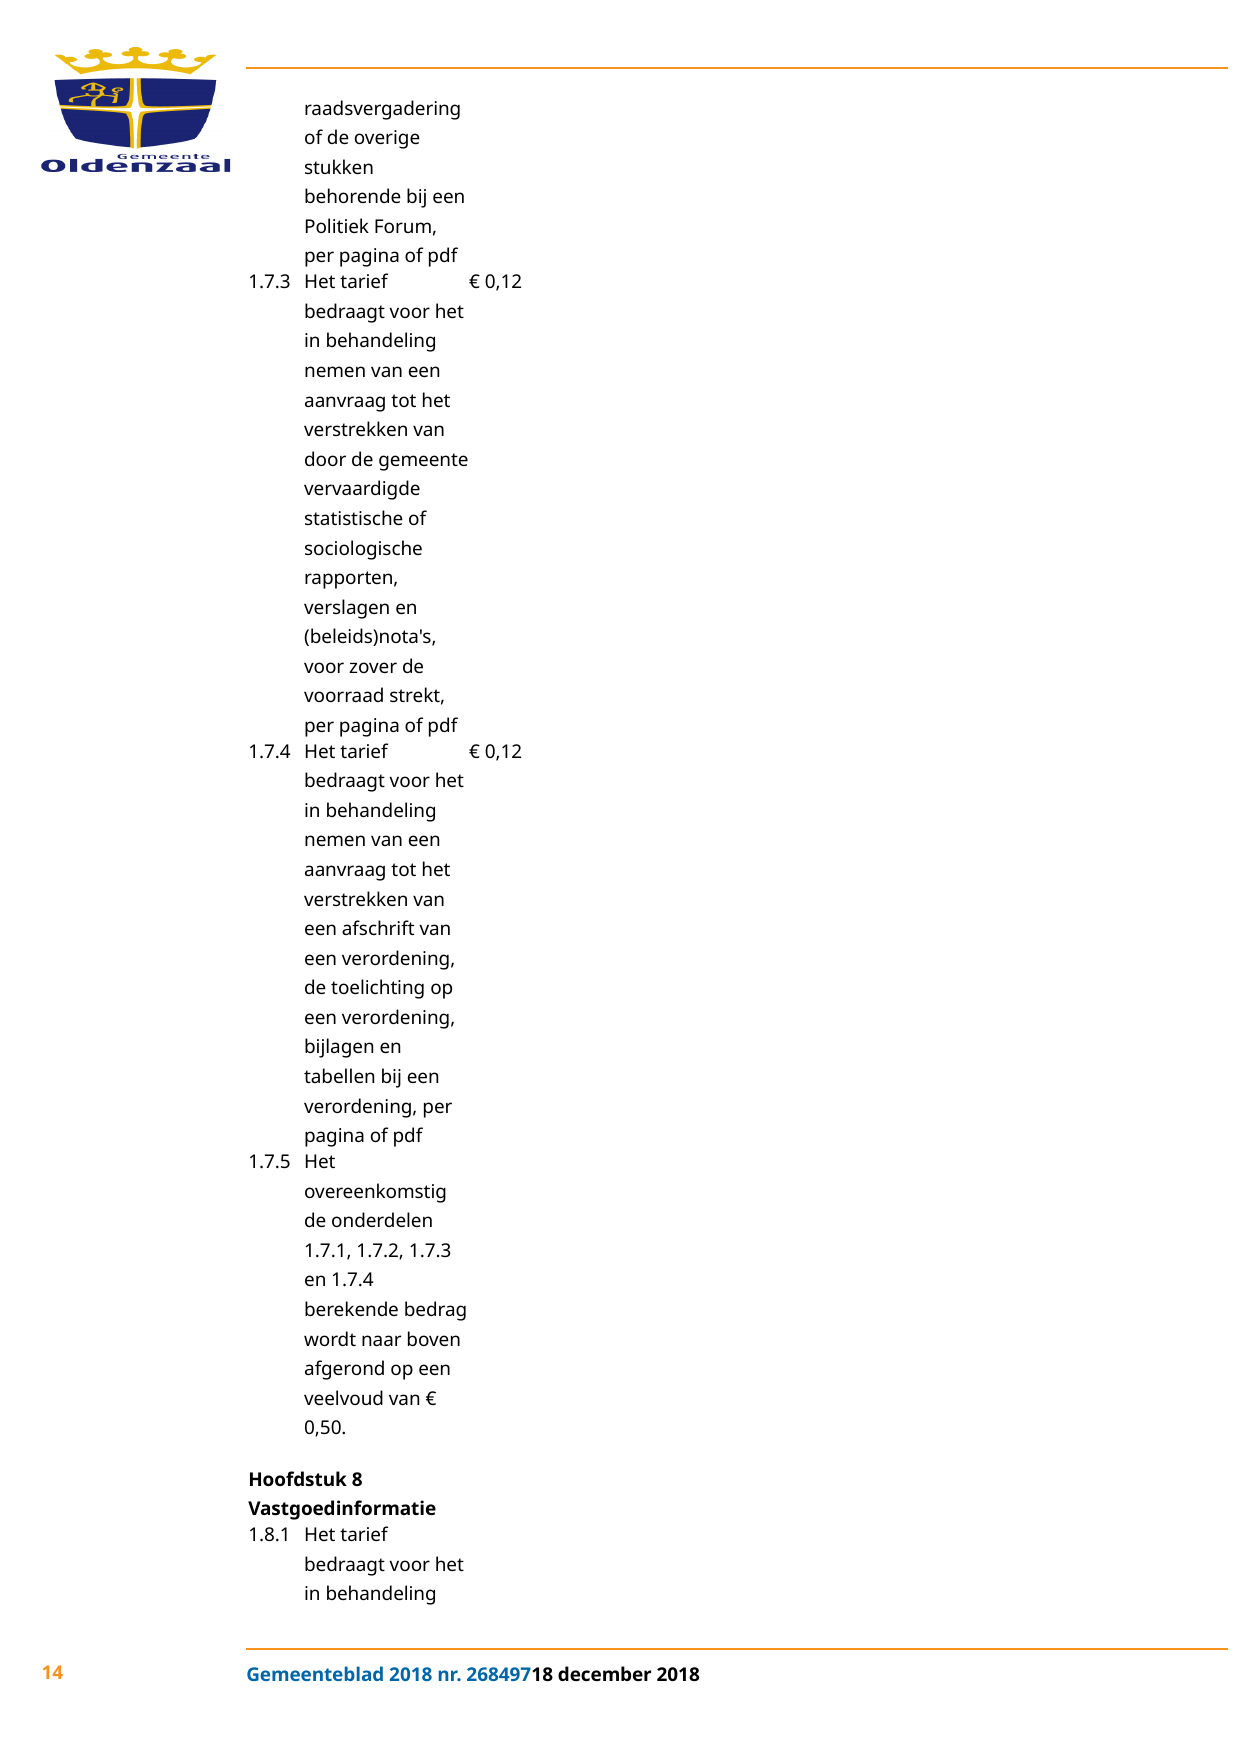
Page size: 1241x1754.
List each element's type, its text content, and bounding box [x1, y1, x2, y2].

table_cell [705, 95, 760, 268]
table_cell [705, 1521, 760, 1606]
table_cell [705, 738, 760, 1148]
table_cell € 0,12 [469, 269, 537, 738]
table_cell [248, 95, 304, 268]
table_cell [593, 1466, 649, 1521]
table_cell [537, 1148, 593, 1440]
table_cell [705, 1148, 760, 1440]
table_cell [537, 738, 593, 1148]
table_cell [649, 1440, 704, 1466]
table_cell 1.7.3 [248, 269, 304, 738]
table_cell [760, 1521, 816, 1606]
table_cell Hoofdstuk 8 Vastgoedinformatie [248, 1466, 469, 1521]
table_cell Het tarief bedraagt voor het in behandeling nemen van een aanvraag tot het verstrekken van een afschrift van een verordening, de toelichting op een verordening, bijlagen en tabellen bij een verordening, per pagina of pdf [304, 738, 469, 1148]
picture [41, 47, 231, 172]
table_cell [760, 95, 816, 268]
table_cell € 0,12 [469, 738, 537, 1148]
table_cell [537, 1466, 593, 1521]
table_cell [649, 1148, 704, 1440]
table_cell [593, 1148, 649, 1440]
table_cell Het overeenkomstig de onderdelen 1.7.1, 1.7.2, 1.7.3 en 1.7.4 berekende bedrag wordt naar boven afgerond op een veelvoud van € 0,50. [304, 1148, 469, 1440]
table_cell [537, 269, 593, 738]
table_cell Het tarief bedraagt voor het in behandeling nemen van een aanvraag tot het verstrekken van door de gemeente vervaardigde statistische of sociologische rapporten, verslagen en (beleids)nota's, voor zover de voorraad strekt, per pagina of pdf [304, 269, 469, 738]
table_cell [649, 738, 704, 1148]
table_cell [649, 1466, 704, 1521]
table_cell [760, 1466, 816, 1521]
table_cell [649, 1521, 704, 1606]
table_cell [304, 1440, 469, 1466]
table_cell Het tarief bedraagt voor het in behandeling [304, 1521, 469, 1606]
table_cell [537, 1521, 593, 1606]
table_cell [537, 95, 593, 268]
table_cell [705, 1440, 760, 1466]
table_cell [469, 1466, 537, 1521]
table_cell [760, 1440, 816, 1466]
table_cell 1.8.1 [248, 1521, 304, 1606]
table_cell [760, 1148, 816, 1440]
table_cell [469, 1521, 537, 1606]
table_cell [649, 269, 704, 738]
table_cell [760, 269, 816, 738]
table_cell [760, 738, 816, 1148]
table_cell raadsvergadering of de overige stukken behorende bij een Politiek Forum, per pagina of pdf [304, 95, 469, 268]
table_cell [705, 1466, 760, 1521]
table_cell [537, 1440, 593, 1466]
table_cell [469, 1148, 537, 1440]
table_cell [593, 1440, 649, 1466]
table_cell [469, 95, 537, 268]
table_cell [705, 269, 760, 738]
table_cell [593, 95, 649, 268]
table_cell [649, 95, 704, 268]
table_cell [593, 1521, 649, 1606]
table_cell [593, 269, 649, 738]
table_cell [593, 738, 649, 1148]
table_cell 1.7.5 [248, 1148, 304, 1440]
table_cell [248, 1440, 304, 1466]
table_cell [469, 1440, 537, 1466]
table_cell 1.7.4 [248, 738, 304, 1148]
